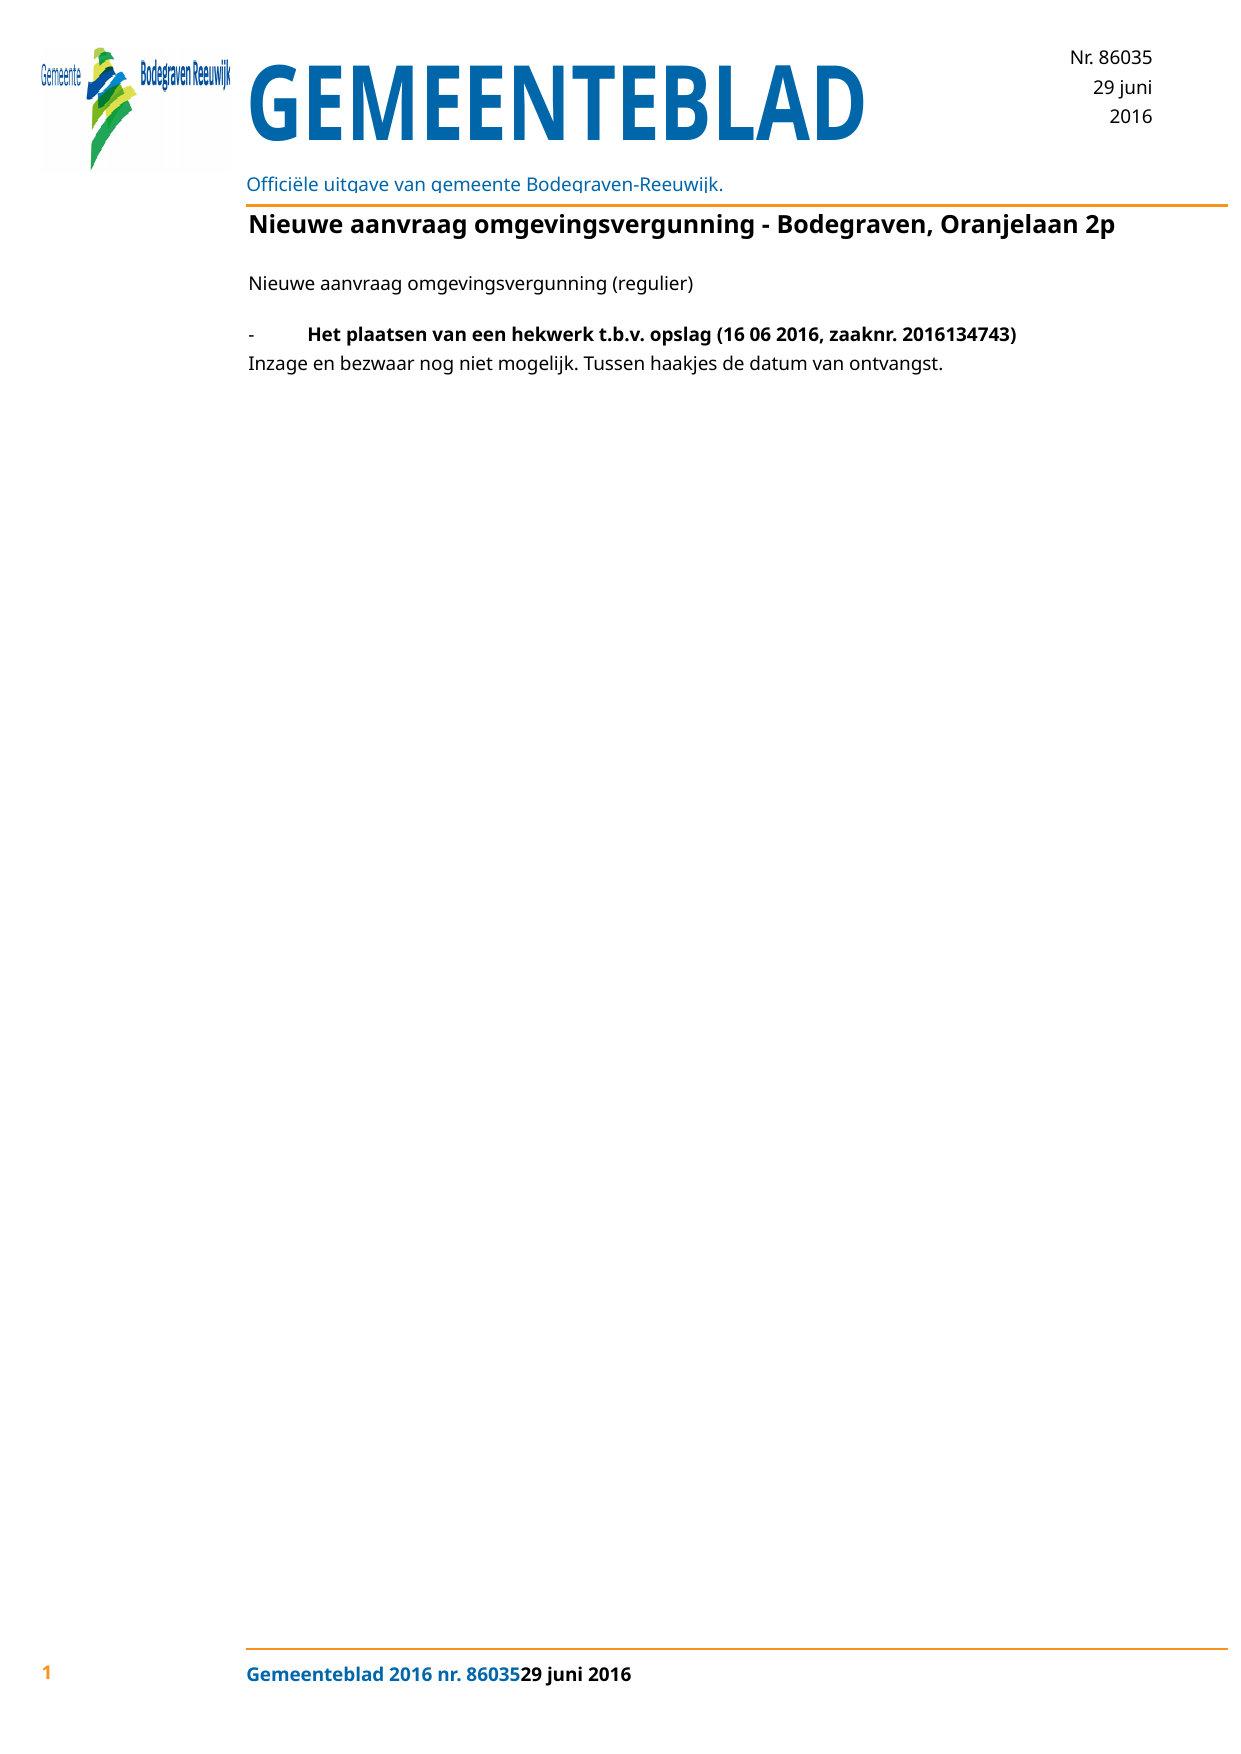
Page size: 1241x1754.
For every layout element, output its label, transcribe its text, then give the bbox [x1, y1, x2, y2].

text Inzage en bezwaar nog niet mogelijk. Tussen haakjes de datum van ontvangst. [248, 350, 1152, 376]
text Nieuwe aanvraag omgevingsvergunning (regulier) [248, 270, 1152, 296]
text Nieuwe aanvraag omgevingsvergunning - Bodegraven, Oranjelaan 2p [248, 207, 1152, 241]
picture [41, 47, 231, 172]
list Het plaatsen van een hekwerk t.b.v. opslag (16 06 2016, zaaknr. 2016134743) [248, 321, 1152, 346]
